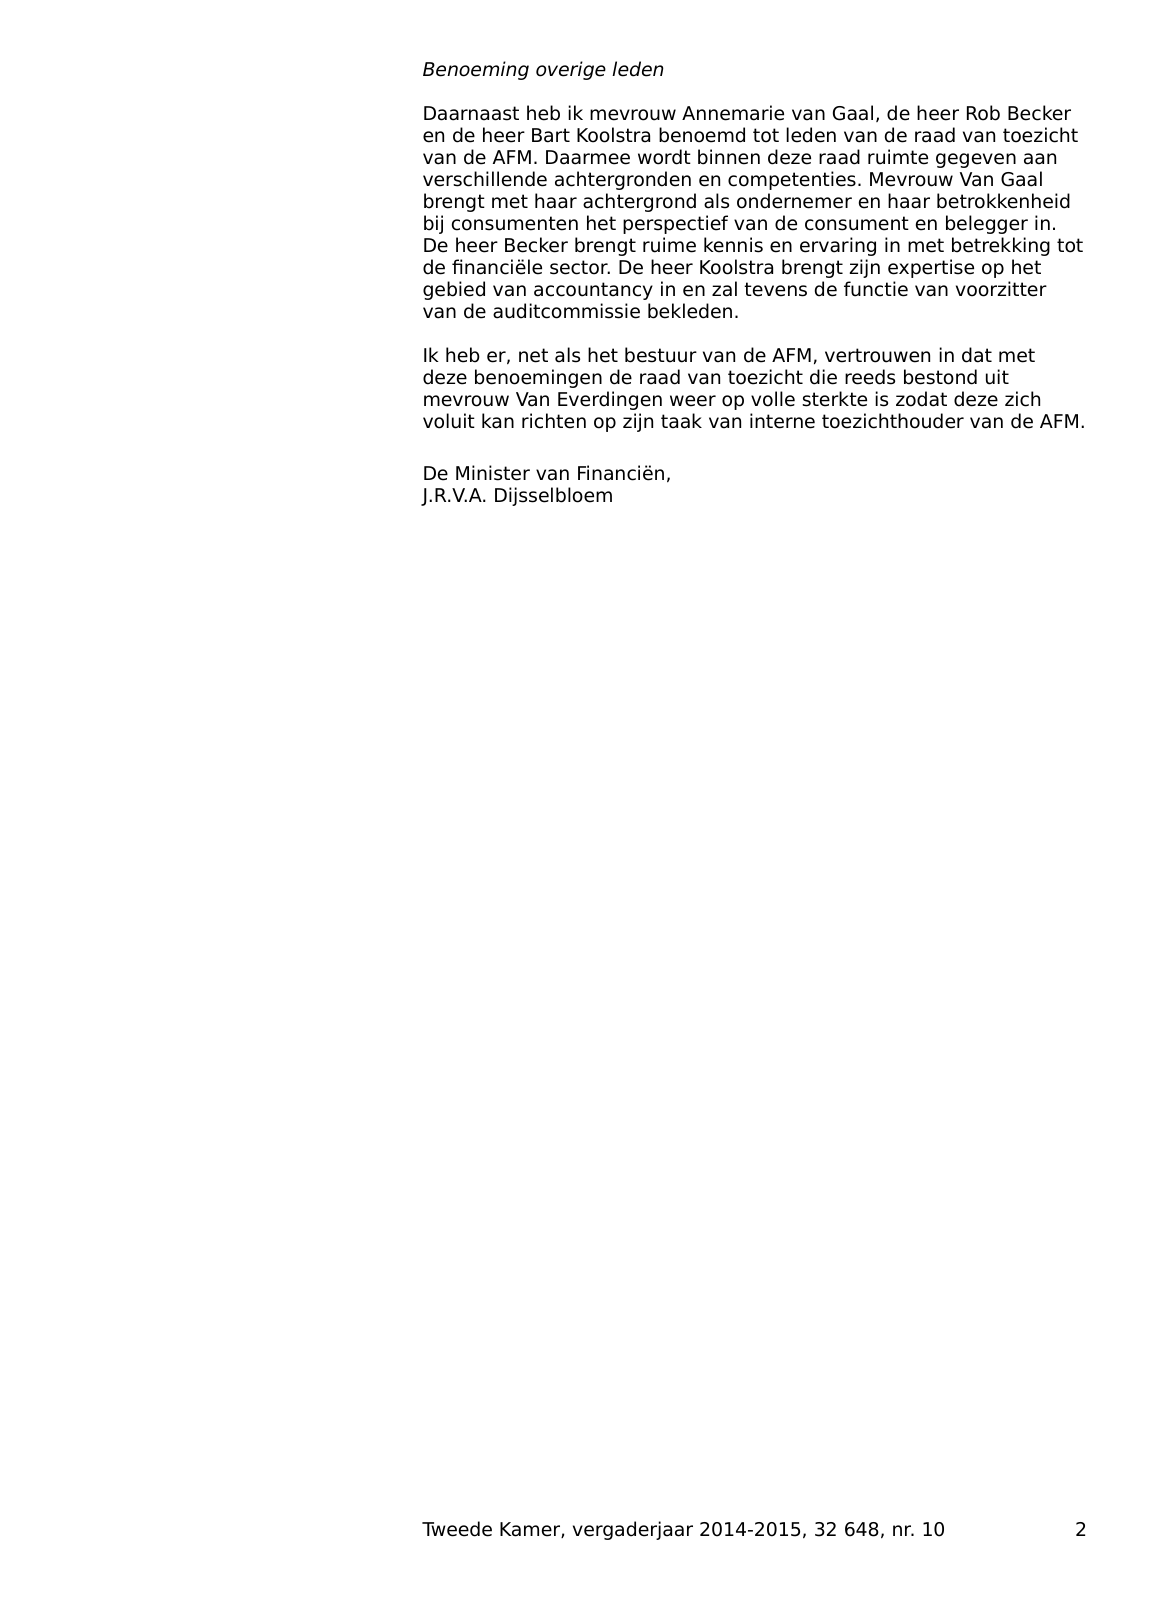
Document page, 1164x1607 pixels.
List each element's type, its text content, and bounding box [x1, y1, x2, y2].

text Ik heb er, net als het bestuur van de AFM, vertrouwen in dat met deze benoemingen de raad van toezicht die reeds bestond uit mevrouw Van Everdingen weer op volle sterkte is zodat deze zich voluit kan richten op zijn taak van interne toezichthouder van de AFM. [422, 345, 1087, 433]
text Daarnaast heb ik mevrouw Annemarie van Gaal, de heer Rob Becker en de heer Bart Koolstra benoemd tot leden van de raad van toezicht van de AFM. Daarmee wordt binnen deze raad ruimte gegeven aan verschillende achtergronden en competenties. Mevrouw Van Gaal brengt met haar achtergrond als ondernemer en haar betrokkenheid bij consumenten het perspectief van de consument en belegger in. De heer Becker brengt ruime kennis en ervaring in met betrekking tot de financiële sector. De heer Koolstra brengt zijn expertise op het gebied van accountancy in en zal tevens de functie van voorzitter van de auditcommissie bekleden. [422, 103, 1087, 323]
text De Minister van Financiën, J.R.V.A. Dijsselbloem [422, 463, 1087, 507]
subtitle Benoeming overige leden [422, 59, 1087, 81]
